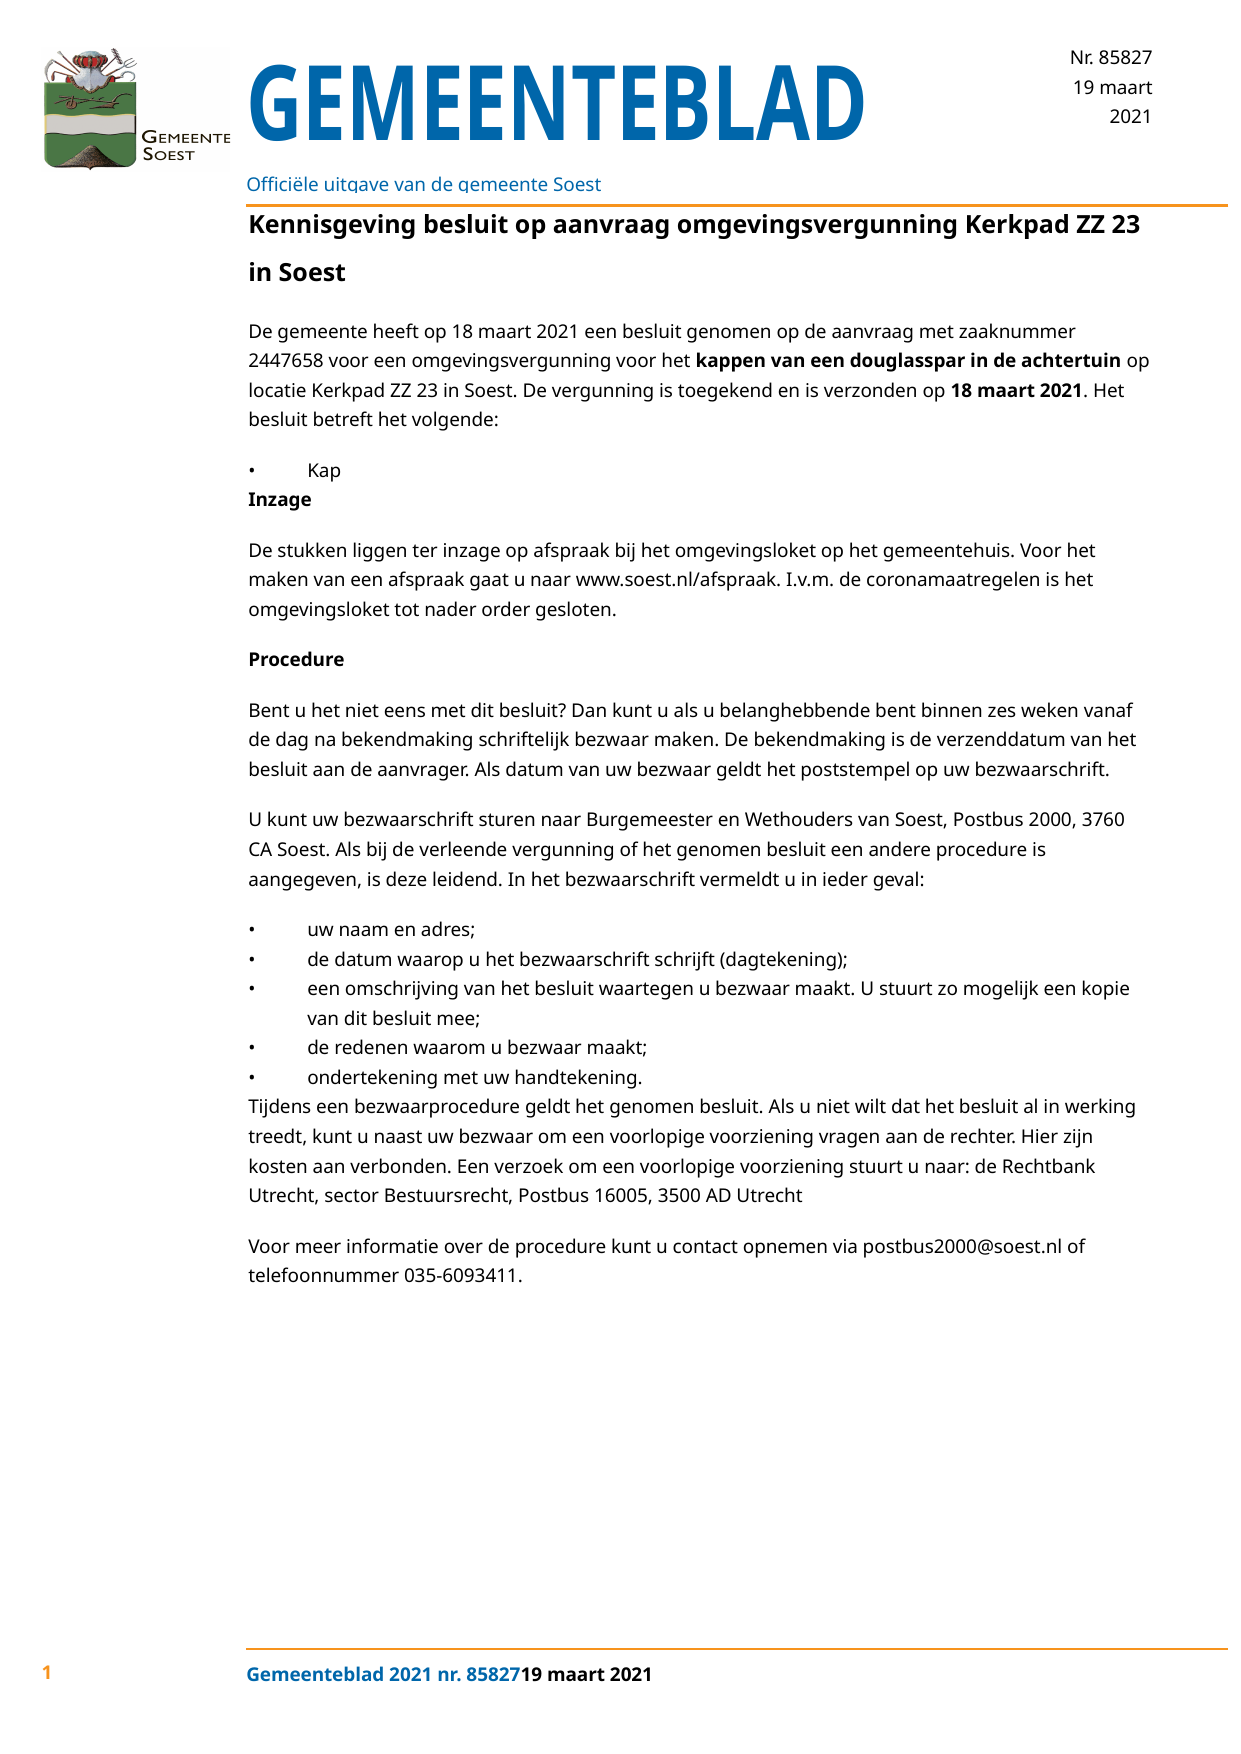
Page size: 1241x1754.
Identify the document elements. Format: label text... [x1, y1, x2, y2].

text Bent u het niet eens met dit besluit? Dan kunt u als u belanghebbende bent binnen zes weken vanaf de dag na bekendmaking schriftelijk bezwaar maken. De bekendmaking is de verzenddatum van het besluit aan de aanvrager. Als datum van uw bezwaar geldt het poststempel op uw bezwaarschrift. [248, 697, 1152, 782]
list de redenen waarom u bezwaar maakt; [248, 1034, 1152, 1060]
list Kap [248, 457, 1152, 483]
text Voor meer informatie over de procedure kunt u contact opnemen via postbus2000@soest.nl of telefoonnummer 035-6093411. [248, 1233, 1152, 1288]
text U kunt uw bezwaarschrift sturen naar Burgemeester en Wethouders van Soest, Postbus 2000, 3760 CA Soest. Als bij de verleende vergunning of het genomen besluit een andere procedure is aangegeven, is deze leidend. In het bezwaarschrift vermeldt u in ieder geval: [248, 807, 1152, 892]
list ondertekening met uw handtekening. [248, 1064, 1152, 1090]
text Tijdens een bezwaarprocedure geldt het genomen besluit. Als u niet wilt dat het besluit al in werking treedt, kunt u naast uw bezwaar om een voorlopige voorziening vragen aan de rechter. Hier zijn kosten aan verbonden. Een verzoek om een voorlopige voorziening stuurt u naar: de Rechtbank Utrecht, sector Bestuursrecht, Postbus 16005, 3500 AD Utrecht [248, 1094, 1152, 1208]
list de datum waarop u het bezwaarschrift schrijft (dagtekening); [248, 946, 1152, 972]
text Procedure [248, 647, 1152, 672]
picture [41, 47, 231, 172]
list uw naam en adres; [248, 916, 1152, 942]
text De gemeente heeft op 18 maart 2021 een besluit genomen op de aanvraag met zaaknummer 2447658 voor een omgevingsvergunning voor het kappen van een douglasspar in de achtertuin op locatie Kerkpad ZZ 23 in Soest. De vergunning is toegekend en is verzonden op 18 maart 2021. Het besluit betreft het volgende: [248, 318, 1152, 432]
text Kennisgeving besluit op aanvraag omgevingsvergunning Kerkpad ZZ 23 in Soest [248, 207, 1152, 288]
text De stukken liggen ter inzage op afspraak bij het omgevingsloket op het gemeentehuis. Voor het maken van een afspraak gaat u naar www.soest.nl/afspraak. I.v.m. de coronamaatregelen is het omgevingsloket tot nader order gesloten. [248, 537, 1152, 622]
list een omschrijving van het besluit waartegen u bezwaar maakt. U stuurt zo mogelijk een kopie van dit besluit mee; [248, 975, 1152, 1031]
text Inzage [248, 487, 1152, 512]
